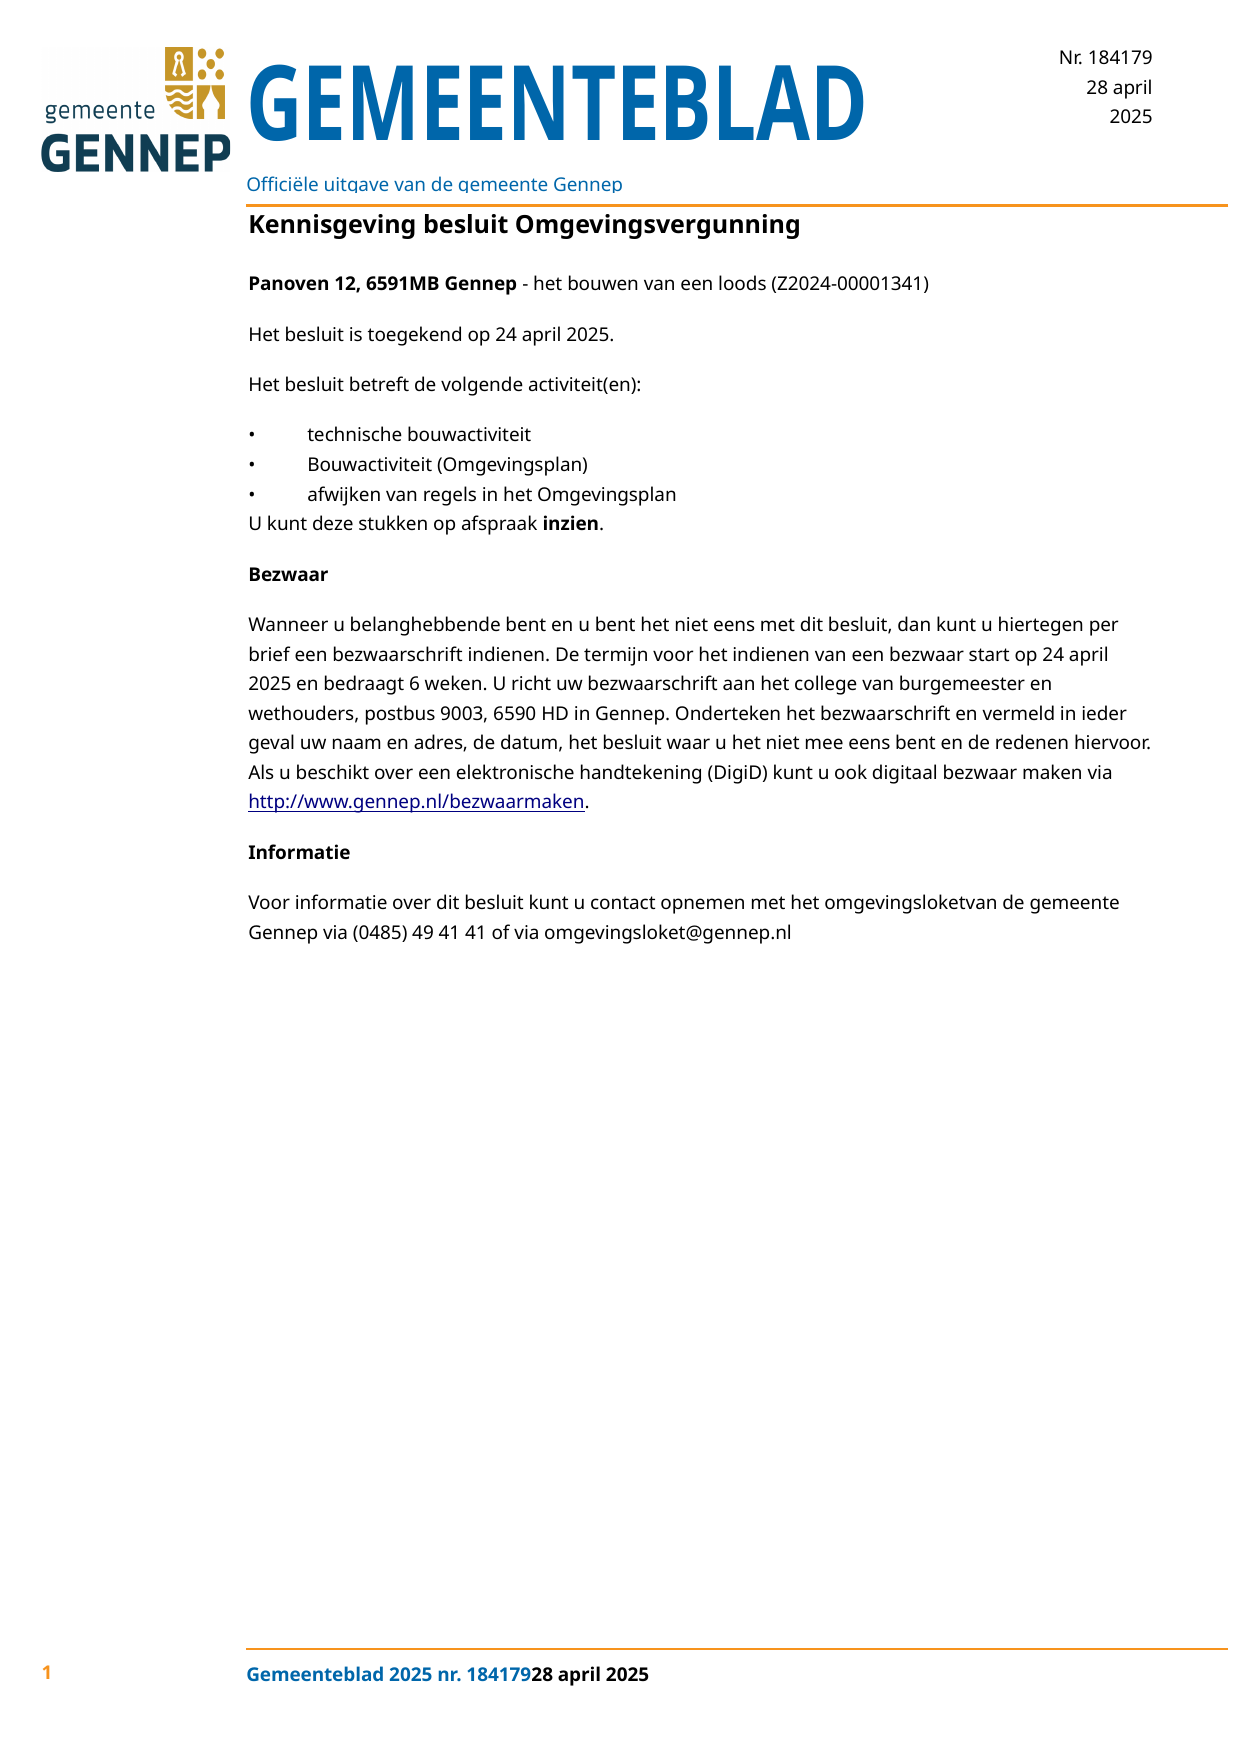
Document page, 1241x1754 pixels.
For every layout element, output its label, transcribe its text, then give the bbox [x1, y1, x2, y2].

picture [41, 47, 231, 172]
list Bouwactiviteit (Omgevingsplan) [248, 451, 1152, 477]
text Kennisgeving besluit Omgevingsvergunning [248, 207, 1152, 241]
text Het besluit betreft de volgende activiteit(en): [248, 371, 1152, 397]
text Informatie [248, 839, 1152, 865]
list technische bouwactiviteit [248, 422, 1152, 447]
text Het besluit is toegekend op 24 april 2025. [248, 321, 1152, 346]
text Bezwaar [248, 561, 1152, 586]
text Voor informatie over dit besluit kunt u contact opnemen met het omgevingsloketvan de gemeente Gennep via (0485) 49 41 41 of via omgevingsloket@gennep.nl [248, 889, 1152, 945]
text Panoven 12, 6591MB Gennep - het bouwen van een loods (Z2024-00001341) [248, 270, 1152, 296]
text Wanneer u belanghebbende bent en u bent het niet eens met dit besluit, dan kunt u hiertegen per brief een bezwaarschrift indienen. De termijn voor het indienen van een bezwaar start op 24 april 2025 en bedraagt 6 weken. U richt uw bezwaarschrift aan het college van burgemeester en wethouders, postbus 9003, 6590 HD in Gennep. Onderteken het bezwaarschrift en vermeld in ieder geval uw naam en adres, de datum, het besluit waar u het niet mee eens bent en de redenen hiervoor. Als u beschikt over een elektronische handtekening (DigiD) kunt u ook digitaal bezwaar maken via http://www.gennep.nl/bezwaarmaken. [248, 611, 1152, 814]
text U kunt deze stukken op afspraak inzien. [248, 510, 1152, 536]
list afwijken van regels in het Omgevingsplan [248, 481, 1152, 506]
